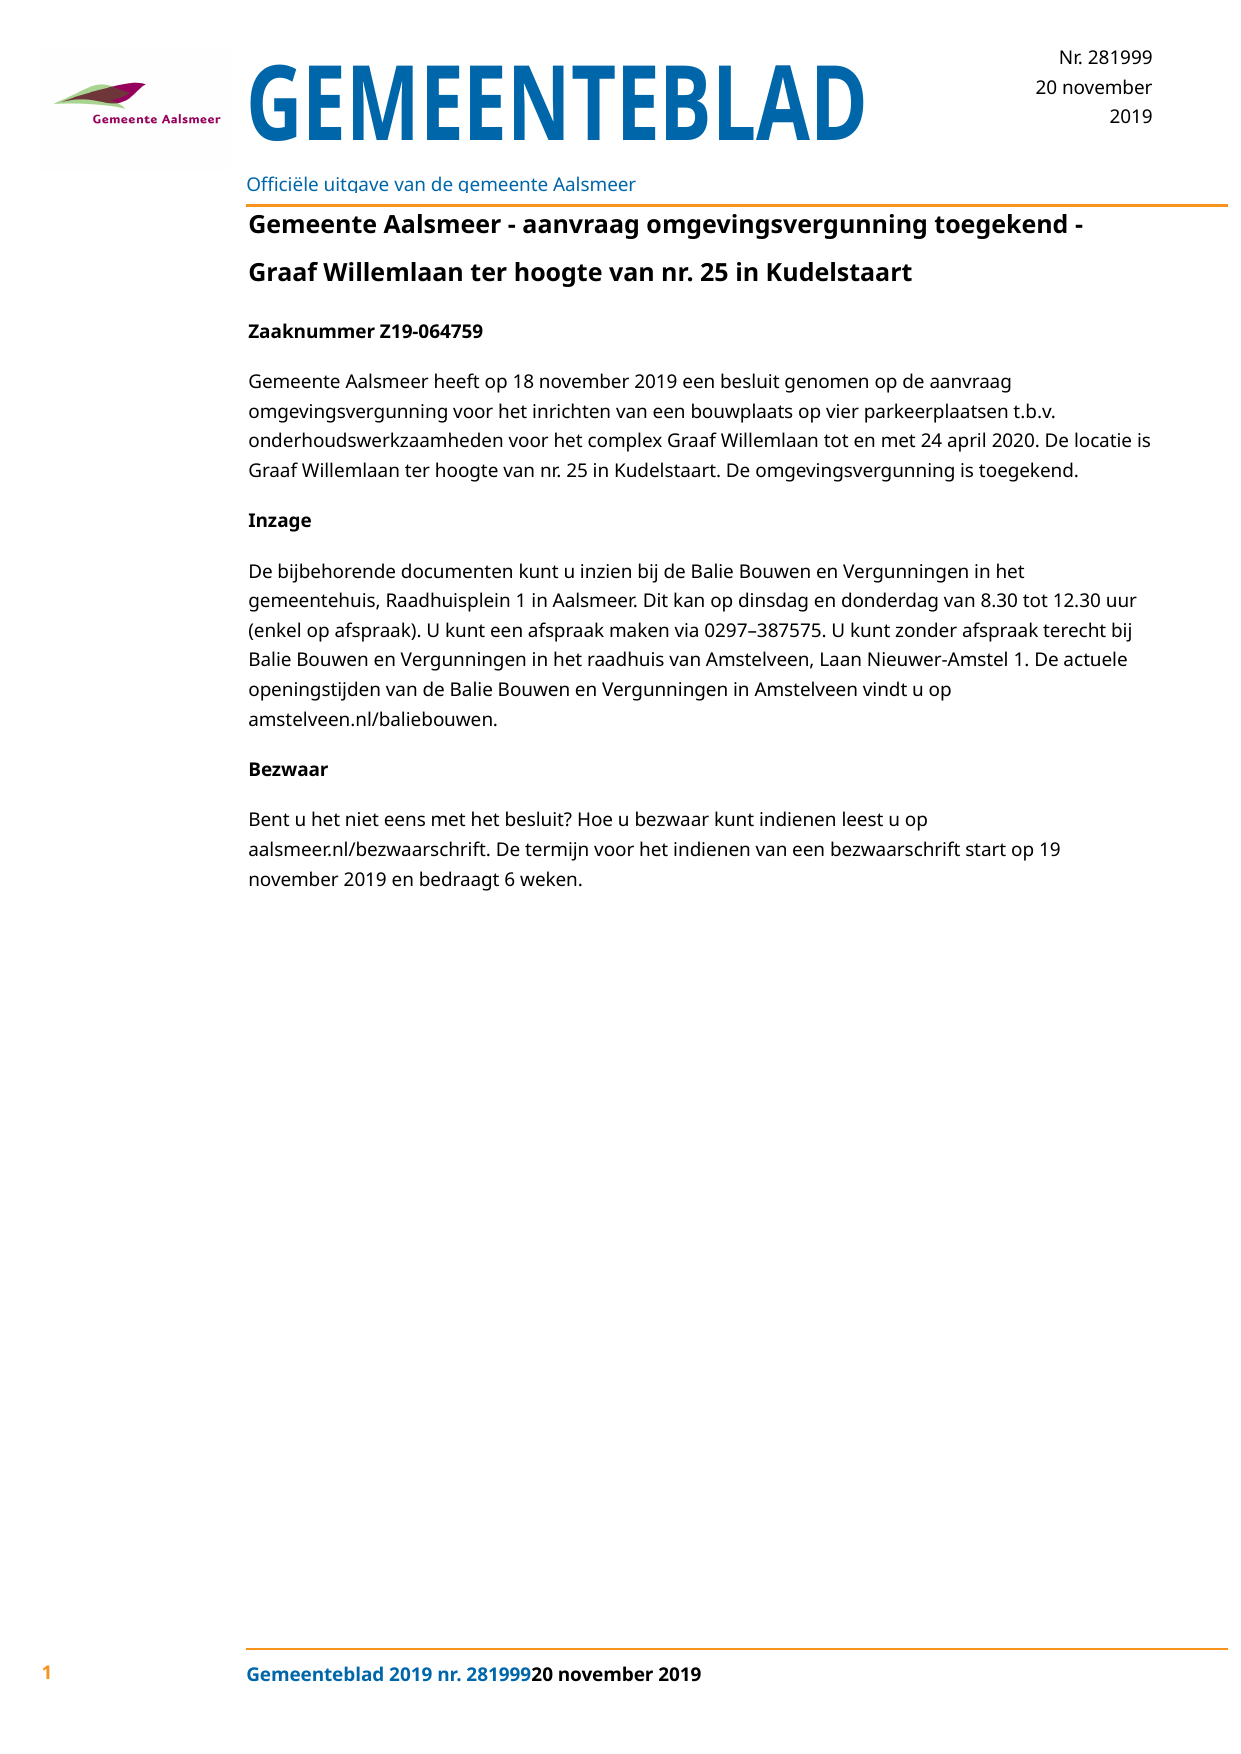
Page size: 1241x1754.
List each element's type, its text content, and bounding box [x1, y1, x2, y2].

picture [41, 47, 231, 172]
text Gemeente Aalsmeer heeft op 18 november 2019 een besluit genomen op de aanvraag omgevingsvergunning voor het inrichten van een bouwplaats op vier parkeerplaatsen t.b.v. onderhoudswerkzaamheden voor het complex Graaf Willemlaan tot en met 24 april 2020. De locatie is Graaf Willemlaan ter hoogte van nr. 25 in Kudelstaart. De omgevingsvergunning is toegekend. [248, 368, 1152, 483]
text Bent u het niet eens met het besluit? Hoe u bezwaar kunt indienen leest u op aalsmeer.nl/bezwaarschrift. De termijn voor het indienen van een bezwaarschrift start op 19 november 2019 en bedraagt 6 weken. [248, 807, 1152, 892]
text De bijbehorende documenten kunt u inzien bij de Balie Bouwen en Vergunningen in het gemeentehuis, Raadhuisplein 1 in Aalsmeer. Dit kan op dinsdag en donderdag van 8.30 tot 12.30 uur (enkel op afspraak). U kunt een afspraak maken via 0297–387575. U kunt zonder afspraak terecht bij Balie Bouwen en Vergunningen in het raadhuis van Amstelveen, Laan Nieuwer-Amstel 1. De actuele openingstijden van de Balie Bouwen en Vergunningen in Amstelveen vindt u op amstelveen.nl/baliebouwen. [248, 558, 1152, 732]
text Zaaknummer Z19-064759 [248, 318, 1152, 344]
text Gemeente Aalsmeer - aanvraag omgevingsvergunning toegekend - Graaf Willemlaan ter hoogte van nr. 25 in Kudelstaart [248, 207, 1152, 288]
text Bezwaar [248, 756, 1152, 782]
text Inzage [248, 507, 1152, 533]
